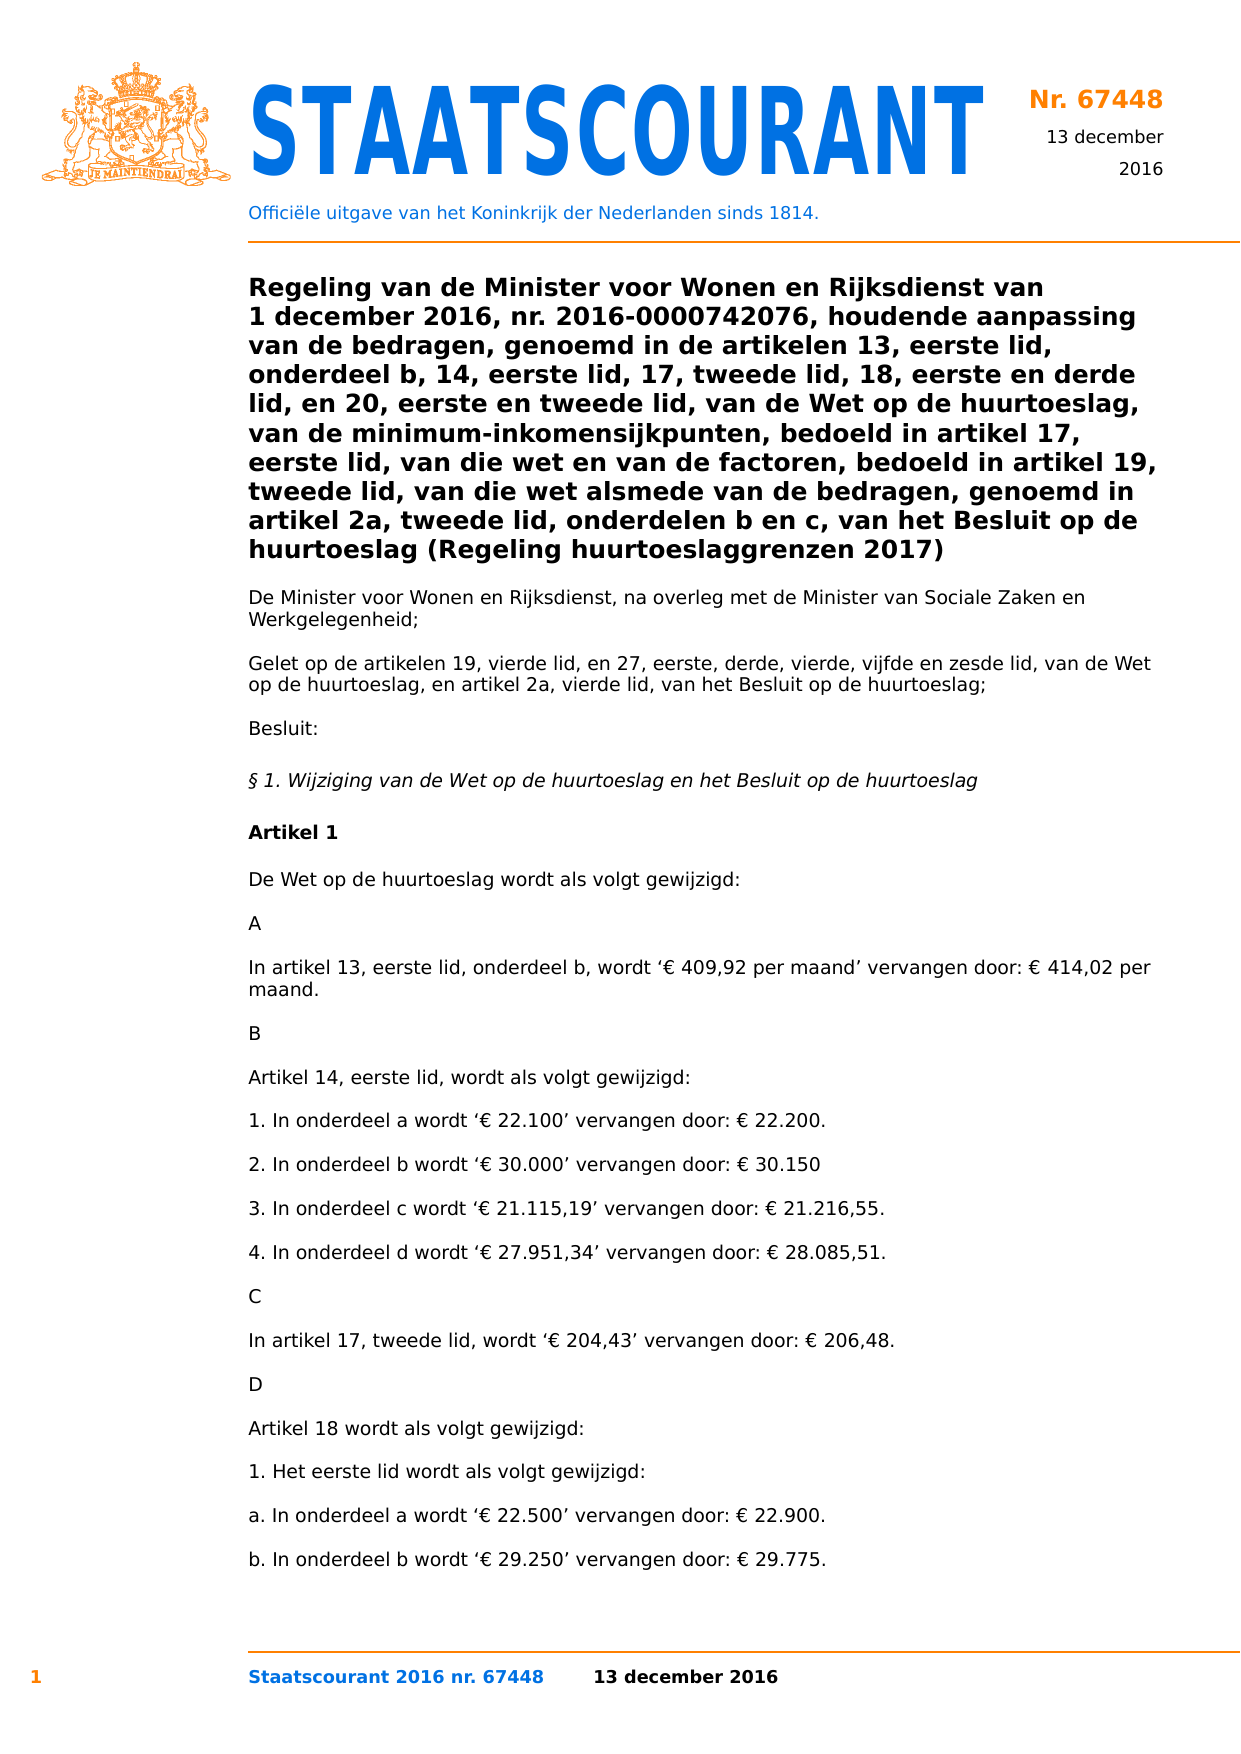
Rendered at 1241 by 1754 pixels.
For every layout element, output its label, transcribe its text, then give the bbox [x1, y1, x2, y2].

text 4. In onderdeel d wordt ‘€ 27.951,34’ vervangen door: € 28.085,51. [248, 1242, 1163, 1264]
text B [248, 1023, 1163, 1045]
subtitle Regeling van de Minister voor Wonen en Rijksdienst van 1 december 2016, nr. 2016-0000742076, houdende aanpassing van de bedragen, genoemd in de artikelen 13, eerste lid, onderdeel b, 14, eerste lid, 17, tweede lid, 18, eerste en derde lid, en 20, eerste en tweede lid, van de Wet op de huurtoeslag, van de minimum-inkomensijkpunten, bedoeld in artikel 17, eerste lid, van die wet en van de factoren, bedoeld in artikel 19, tweede lid, van die wet alsmede van de bedragen, genoemd in artikel 2a, tweede lid, onderdelen b en c, van het Besluit op de huurtoeslag (Regeling huurtoeslaggrenzen 2017) [248, 273, 1163, 565]
text A [248, 913, 1163, 935]
text Artikel 18 wordt als volgt gewijzigd: [248, 1417, 1163, 1439]
text b. In onderdeel b wordt ‘€ 29.250’ vervangen door: € 29.775. [248, 1549, 1163, 1571]
table_header Nr. 67448 [998, 62, 1240, 121]
table_cell 2016 [998, 153, 1240, 203]
table_header STAATSCOURANT [248, 62, 998, 203]
text De Wet op de huurtoeslag wordt als volgt gewijzigd: [248, 869, 1163, 891]
text In artikel 13, eerste lid, onderdeel b, wordt ‘€ 409,92 per maand’ vervangen door: € 414,02 per maand. [248, 957, 1163, 1001]
text 1. Het eerste lid wordt als volgt gewijzigd: [248, 1461, 1163, 1483]
text D [248, 1373, 1163, 1396]
subtitle Artikel 1 [248, 822, 1163, 844]
text Artikel 14, eerste lid, wordt als volgt gewijzigd: [248, 1067, 1163, 1088]
text Besluit: [248, 718, 1163, 740]
text 1. In onderdeel a wordt ‘€ 22.100’ vervangen door: € 22.200. [248, 1110, 1163, 1132]
table_cell Officiële uitgave van het Koninkrijk der Nederlanden sinds 1814. [248, 203, 1240, 241]
text Gelet op de artikelen 19, vierde lid, en 27, eerste, derde, vierde, vijfde en zesde lid, van de Wet op de huurtoeslag, en artikel 2a, vierde lid, van het Besluit op de huurtoeslag; [248, 652, 1163, 696]
text 2. In onderdeel b wordt ‘€ 30.000’ vervangen door: € 30.150 [248, 1154, 1163, 1176]
table_cell 13 december [998, 121, 1240, 153]
text a. In onderdeel a wordt ‘€ 22.500’ vervangen door: € 22.900. [248, 1505, 1163, 1527]
text De Minister voor Wonen en Rijksdienst, na overleg met de Minister van Sociale Zaken en Werkgelegenheid; [248, 587, 1163, 631]
text C [248, 1286, 1163, 1308]
text In artikel 17, tweede lid, wordt ‘€ 204,43’ vervangen door: € 206,48. [248, 1330, 1163, 1352]
text 3. In onderdeel c wordt ‘€ 21.115,19’ vervangen door: € 21.216,55. [248, 1198, 1163, 1220]
picture [41, 62, 231, 186]
table_header [25, 62, 248, 241]
subtitle § 1. Wijziging van de Wet op de huurtoeslag en het Besluit op de huurtoeslag [248, 770, 1163, 792]
